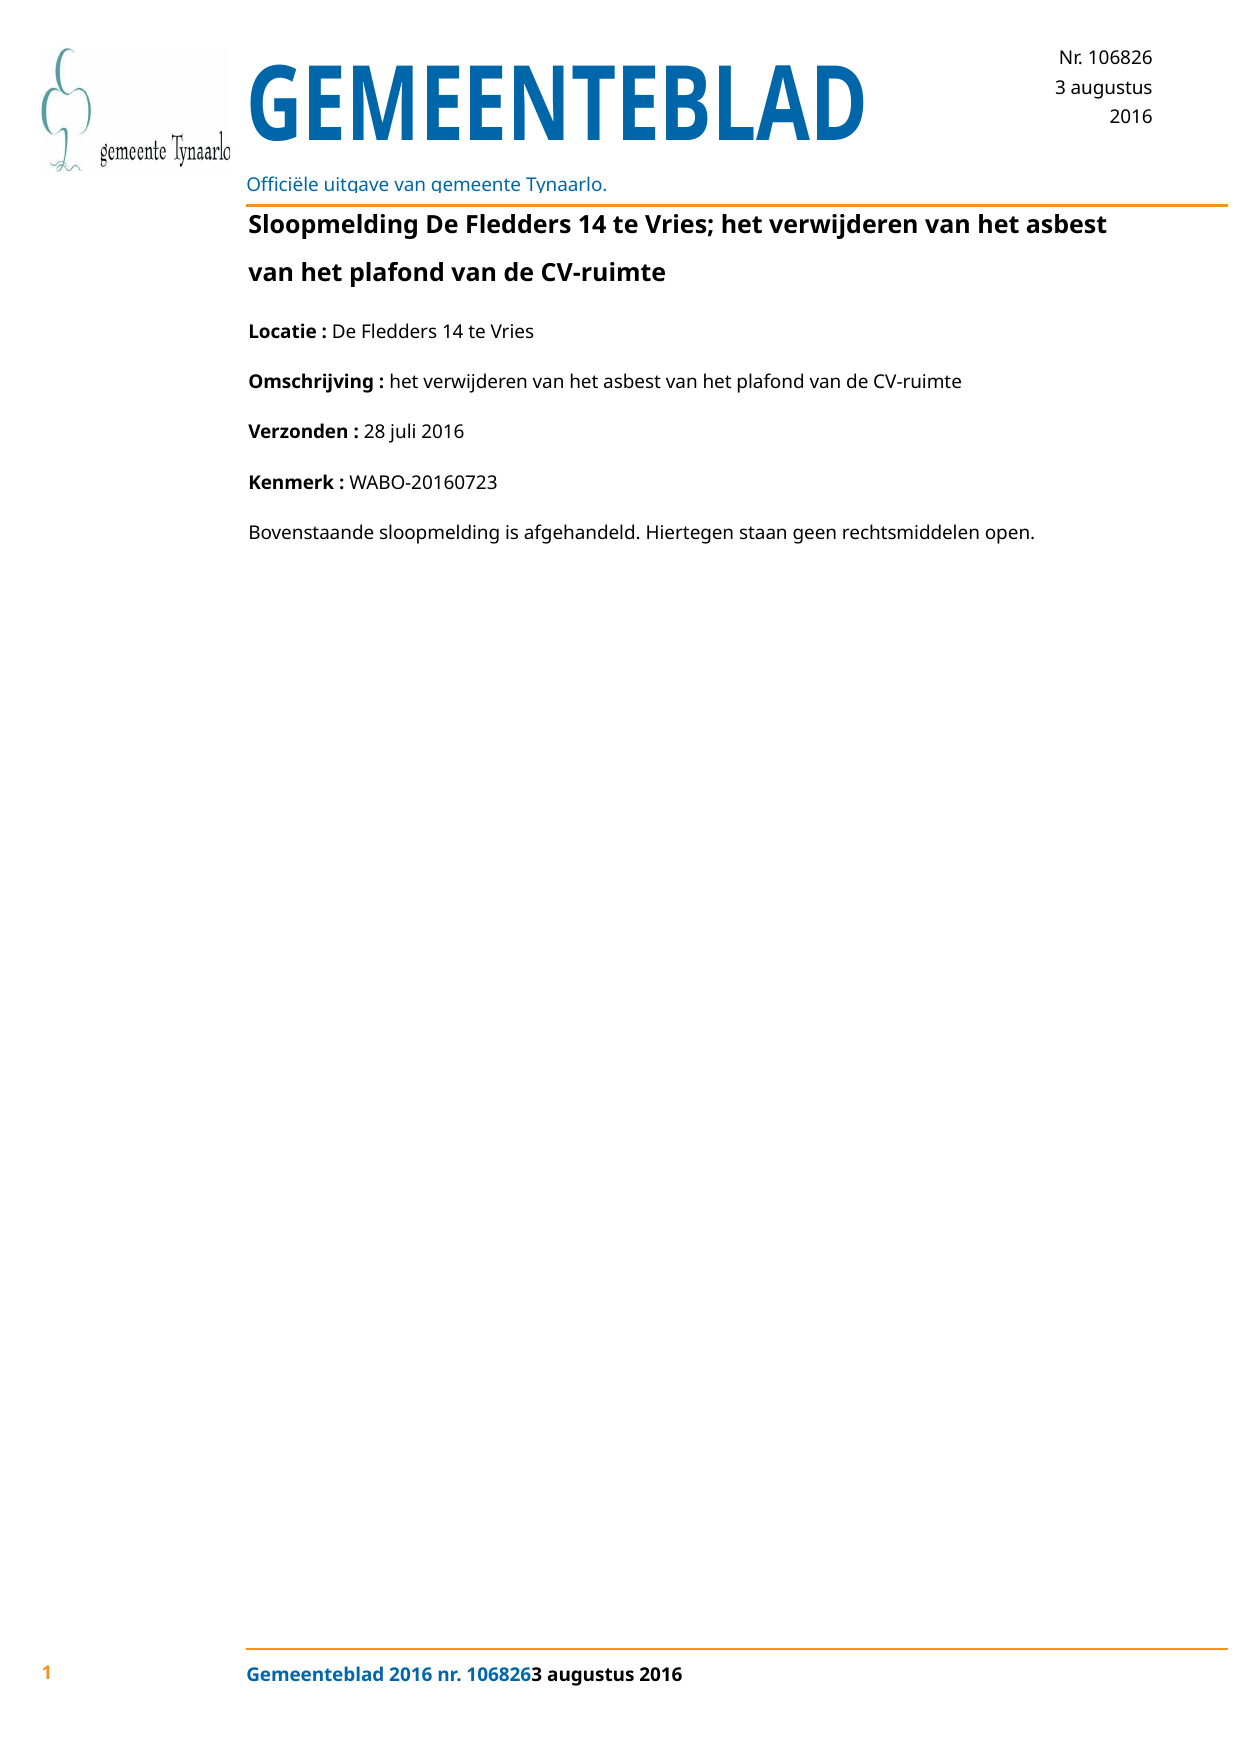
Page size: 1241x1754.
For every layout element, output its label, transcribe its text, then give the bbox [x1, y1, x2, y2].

text Kenmerk : WABO-20160723 [248, 469, 1152, 495]
text Bovenstaande sloopmelding is afgehandeld. Hiertegen staan geen rechtsmiddelen open. [248, 519, 1152, 545]
text Verzonden : 28 juli 2016 [248, 419, 1152, 444]
text Omschrijving : het verwijderen van het asbest van het plafond van de CV-ruimte [248, 368, 1152, 394]
text Locatie : De Fledders 14 te Vries [248, 318, 1152, 344]
text Sloopmelding De Fledders 14 te Vries; het verwijderen van het asbest van het plafond van de CV-ruimte [248, 207, 1152, 288]
picture [41, 47, 231, 172]
